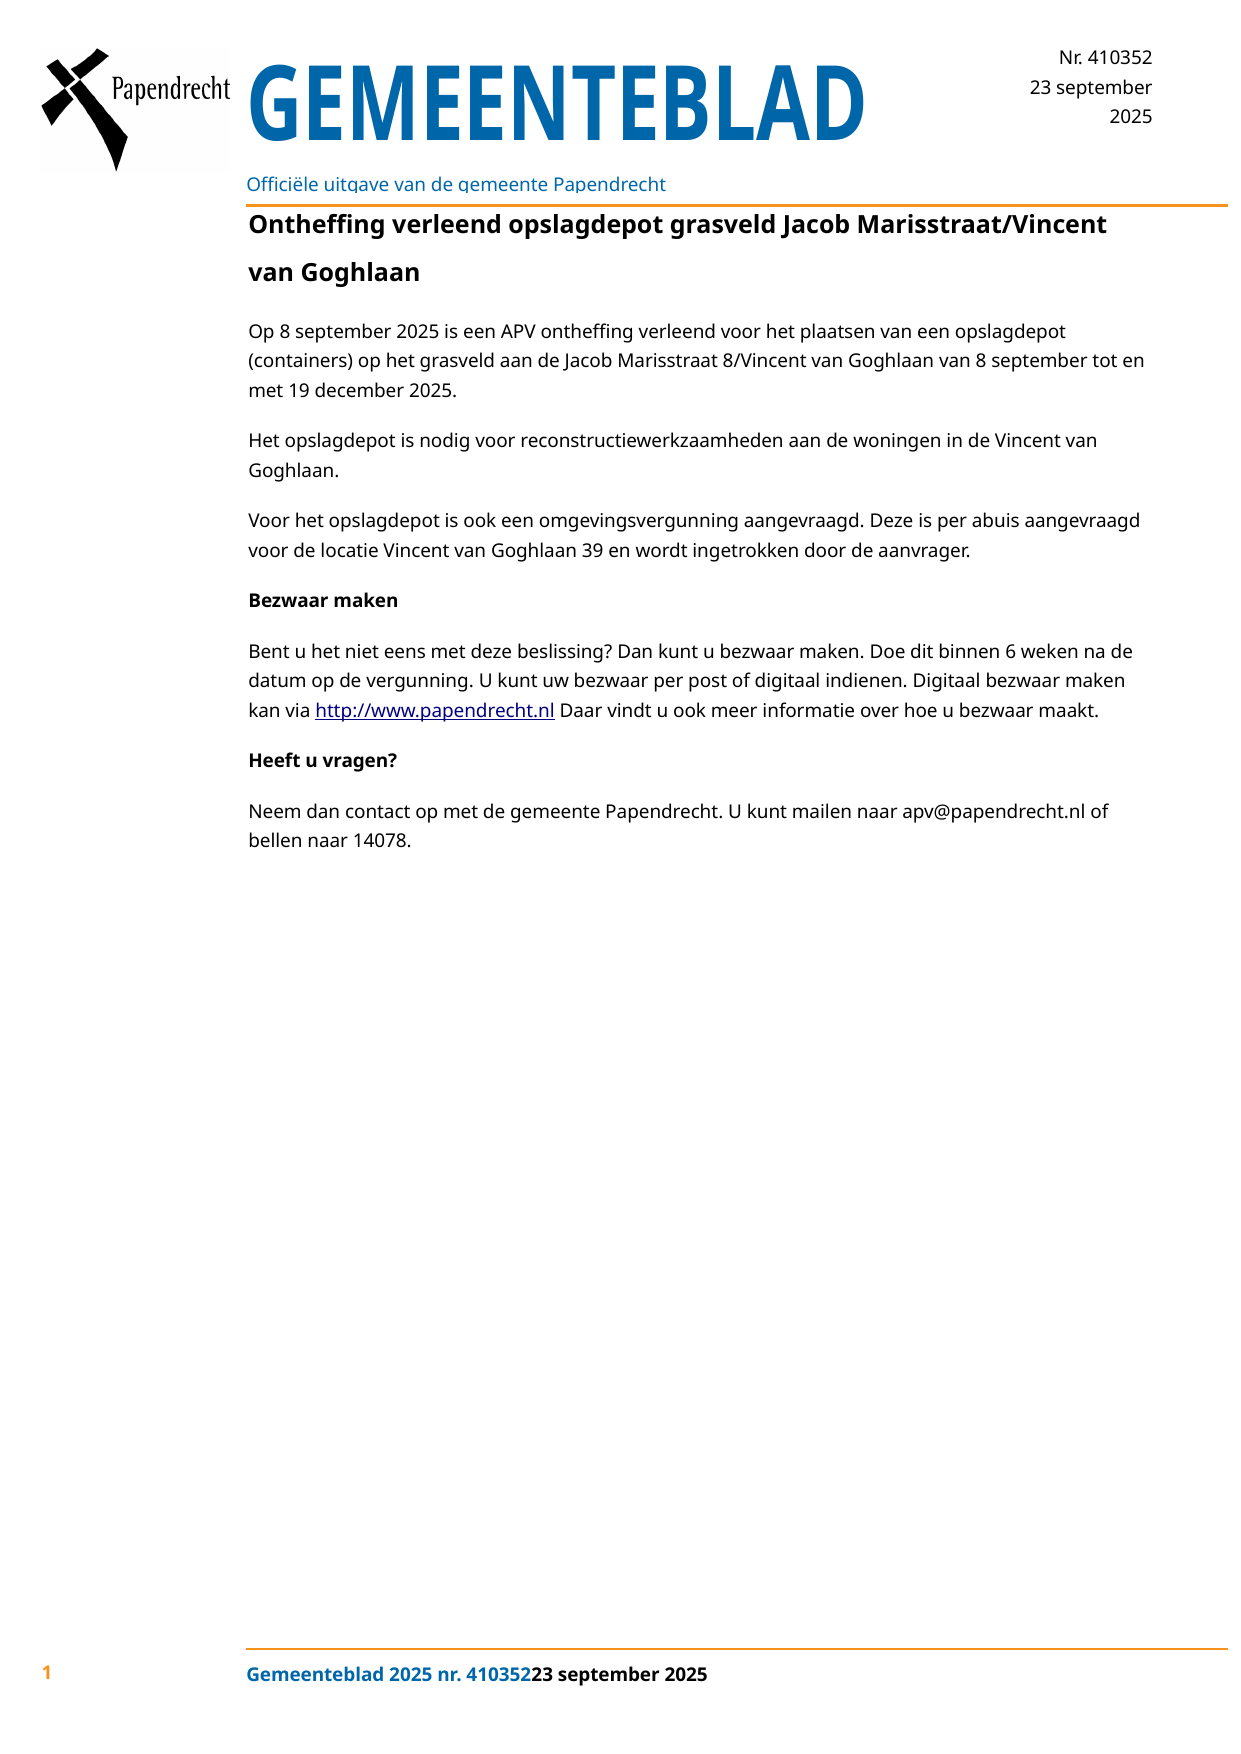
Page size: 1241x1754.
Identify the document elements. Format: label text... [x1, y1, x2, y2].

text Bezwaar maken [248, 587, 1152, 613]
text Bent u het niet eens met deze beslissing? Dan kunt u bezwaar maken. Doe dit binnen 6 weken na de datum op de vergunning. U kunt uw bezwaar per post of digitaal indienen. Digitaal bezwaar maken kan via http://www.papendrecht.nl Daar vindt u ook meer informatie over hoe u bezwaar maakt. [248, 638, 1152, 723]
text Het opslagdepot is nodig voor reconstructiewerkzaamheden aan de woningen in de Vincent van Goghlaan. [248, 427, 1152, 483]
text Op 8 september 2025 is een APV ontheffing verleend voor het plaatsen van een opslagdepot (containers) op het grasveld aan de Jacob Marisstraat 8/Vincent van Goghlaan van 8 september tot en met 19 december 2025. [248, 318, 1152, 403]
picture [41, 47, 231, 172]
text Ontheffing verleend opslagdepot grasveld Jacob Marisstraat/Vincent van Goghlaan [248, 207, 1152, 288]
text Neem dan contact op met de gemeente Papendrecht. U kunt mailen naar apv@papendrecht.nl of bellen naar 14078. [248, 798, 1152, 853]
text Heeft u vragen? [248, 747, 1152, 773]
text Voor het opslagdepot is ook een omgevingsvergunning aangevraagd. Deze is per abuis aangevraagd voor de locatie Vincent van Goghlaan 39 en wordt ingetrokken door de aanvrager. [248, 507, 1152, 563]
